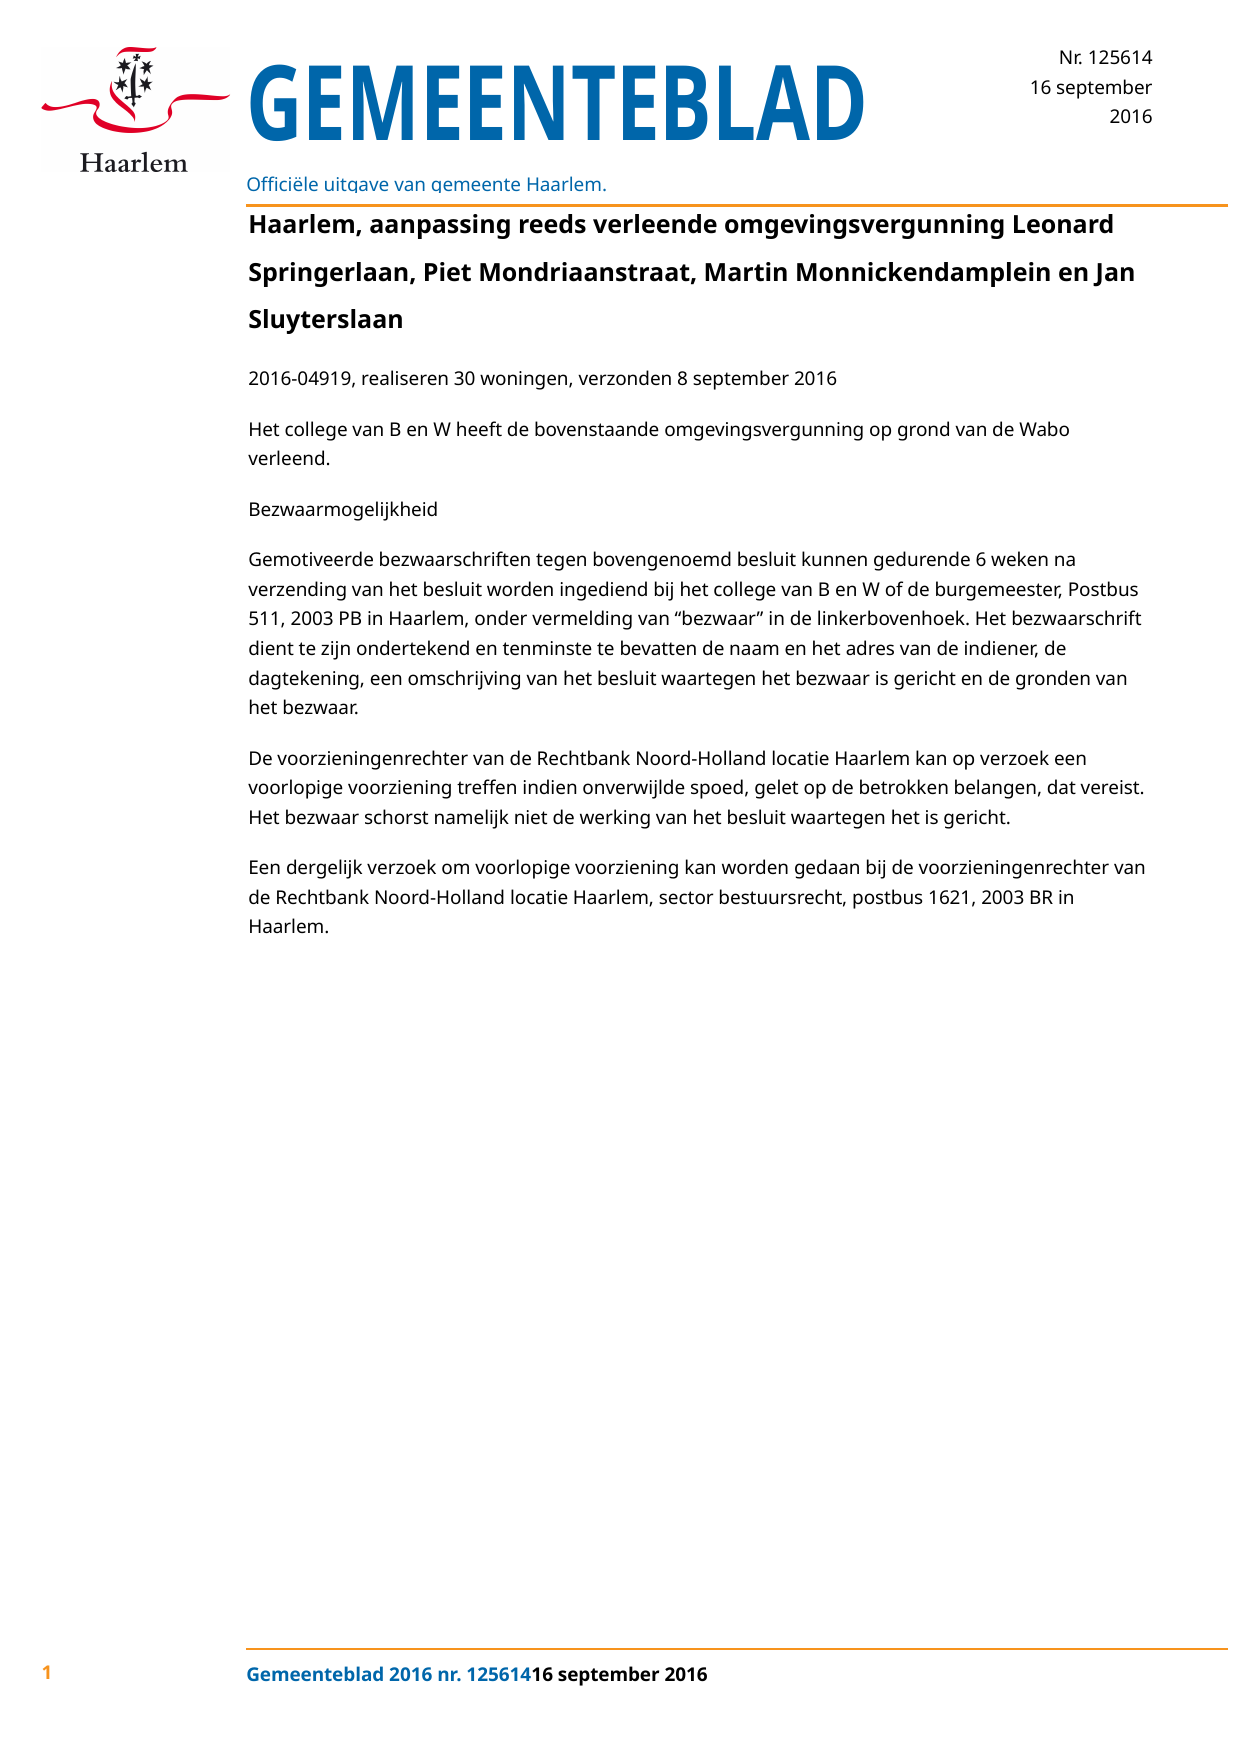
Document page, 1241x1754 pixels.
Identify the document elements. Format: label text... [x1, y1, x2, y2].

picture [41, 47, 231, 172]
text Gemotiveerde bezwaarschriften tegen bovengenoemd besluit kunnen gedurende 6 weken na verzending van het besluit worden ingediend bij het college van B en W of de burgemeester, Postbus 511, 2003 PB in Haarlem, onder vermelding van “bezwaar” in de linkerbovenhoek. Het bezwaarschrift dient te zijn ondertekend en tenminste te bevatten de naam en het adres van de indiener, de dagtekening, een omschrijving van het besluit waartegen het bezwaar is gericht en de gronden van het bezwaar. [248, 546, 1152, 720]
text Het college van B en W heeft de bovenstaande omgevingsvergunning op grond van de Wabo verleend. [248, 416, 1152, 471]
text Bezwaarmogelijkheid [248, 496, 1152, 522]
text De voorzieningenrechter van de Rechtbank Noord-Holland locatie Haarlem kan op verzoek een voorlopige voorziening treffen indien onverwijlde spoed, gelet op de betrokken belangen, dat vereist. Het bezwaar schorst namelijk niet de werking van het besluit waartegen het is gericht. [248, 745, 1152, 829]
text 2016-04919, realiseren 30 woningen, verzonden 8 september 2016 [248, 366, 1152, 391]
text Een dergelijk verzoek om voorlopige voorziening kan worden gedaan bij de voorzieningenrechter van de Rechtbank Noord-Holland locatie Haarlem, sector bestuursrecht, postbus 1621, 2003 BR in Haarlem. [248, 854, 1152, 939]
text Haarlem, aanpassing reeds verleende omgevingsvergunning Leonard Springerlaan, Piet Mondriaanstraat, Martin Monnickendamplein en Jan Sluyterslaan [248, 207, 1152, 336]
